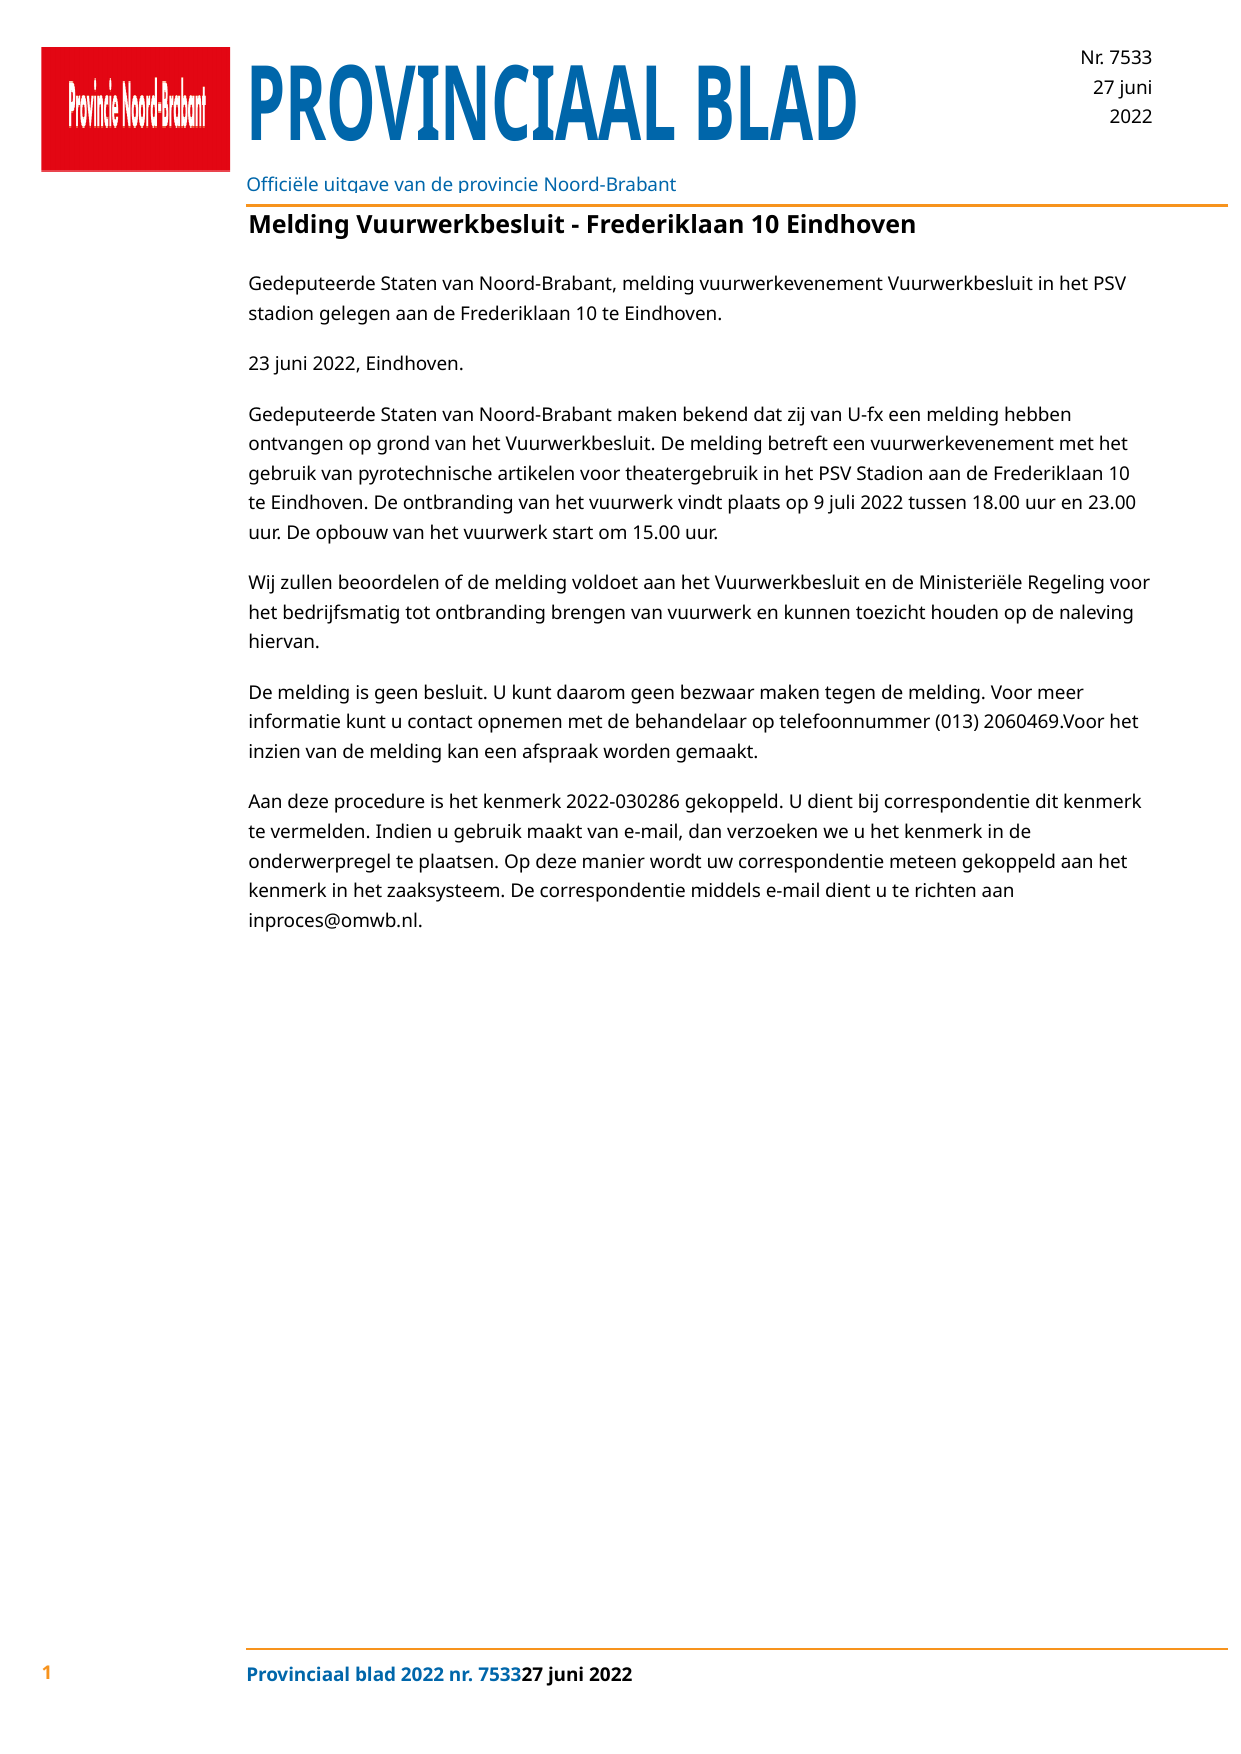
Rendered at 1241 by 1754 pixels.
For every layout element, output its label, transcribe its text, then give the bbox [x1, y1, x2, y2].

text 23 juni 2022, Eindhoven. [248, 350, 1152, 376]
picture [41, 47, 231, 172]
text Gedeputeerde Staten van Noord-Brabant, melding vuurwerkevenement Vuurwerkbesluit in het PSV stadion gelegen aan de Frederiklaan 10 te Eindhoven. [248, 270, 1152, 326]
text Aan deze procedure is het kenmerk 2022-030286 gekoppeld. U dient bij correspondentie dit kenmerk te vermelden. Indien u gebruik maakt van e-mail, dan verzoeken we u het kenmerk in de onderwerpregel te plaatsen. Op deze manier wordt uw correspondentie meteen gekoppeld aan het kenmerk in het zaaksysteem. De correspondentie middels e-mail dient u te richten aan inproces@omwb.nl. [248, 789, 1152, 933]
text Melding Vuurwerkbesluit - Frederiklaan 10 Eindhoven [248, 207, 1152, 241]
text Gedeputeerde Staten van Noord-Brabant maken bekend dat zij van U-fx een melding hebben ontvangen op grond van het Vuurwerkbesluit. De melding betreft een vuurwerkevenement met het gebruik van pyrotechnische artikelen voor theatergebruik in het PSV Stadion aan de Frederiklaan 10 te Eindhoven. De ontbranding van het vuurwerk vindt plaats op 9 juli 2022 tussen 18.00 uur en 23.00 uur. De opbouw van het vuurwerk start om 15.00 uur. [248, 401, 1152, 545]
text De melding is geen besluit. U kunt daarom geen bezwaar maken tegen de melding. Voor meer informatie kunt u contact opnemen met de behandelaar op telefoonnummer (013) 2060469.Voor het inzien van de melding kan een afspraak worden gemaakt. [248, 679, 1152, 764]
text Wij zullen beoordelen of de melding voldoet aan het Vuurwerkbesluit en de Ministeriële Regeling voor het bedrijfsmatig tot ontbranding brengen van vuurwerk en kunnen toezicht houden op de naleving hiervan. [248, 569, 1152, 654]
